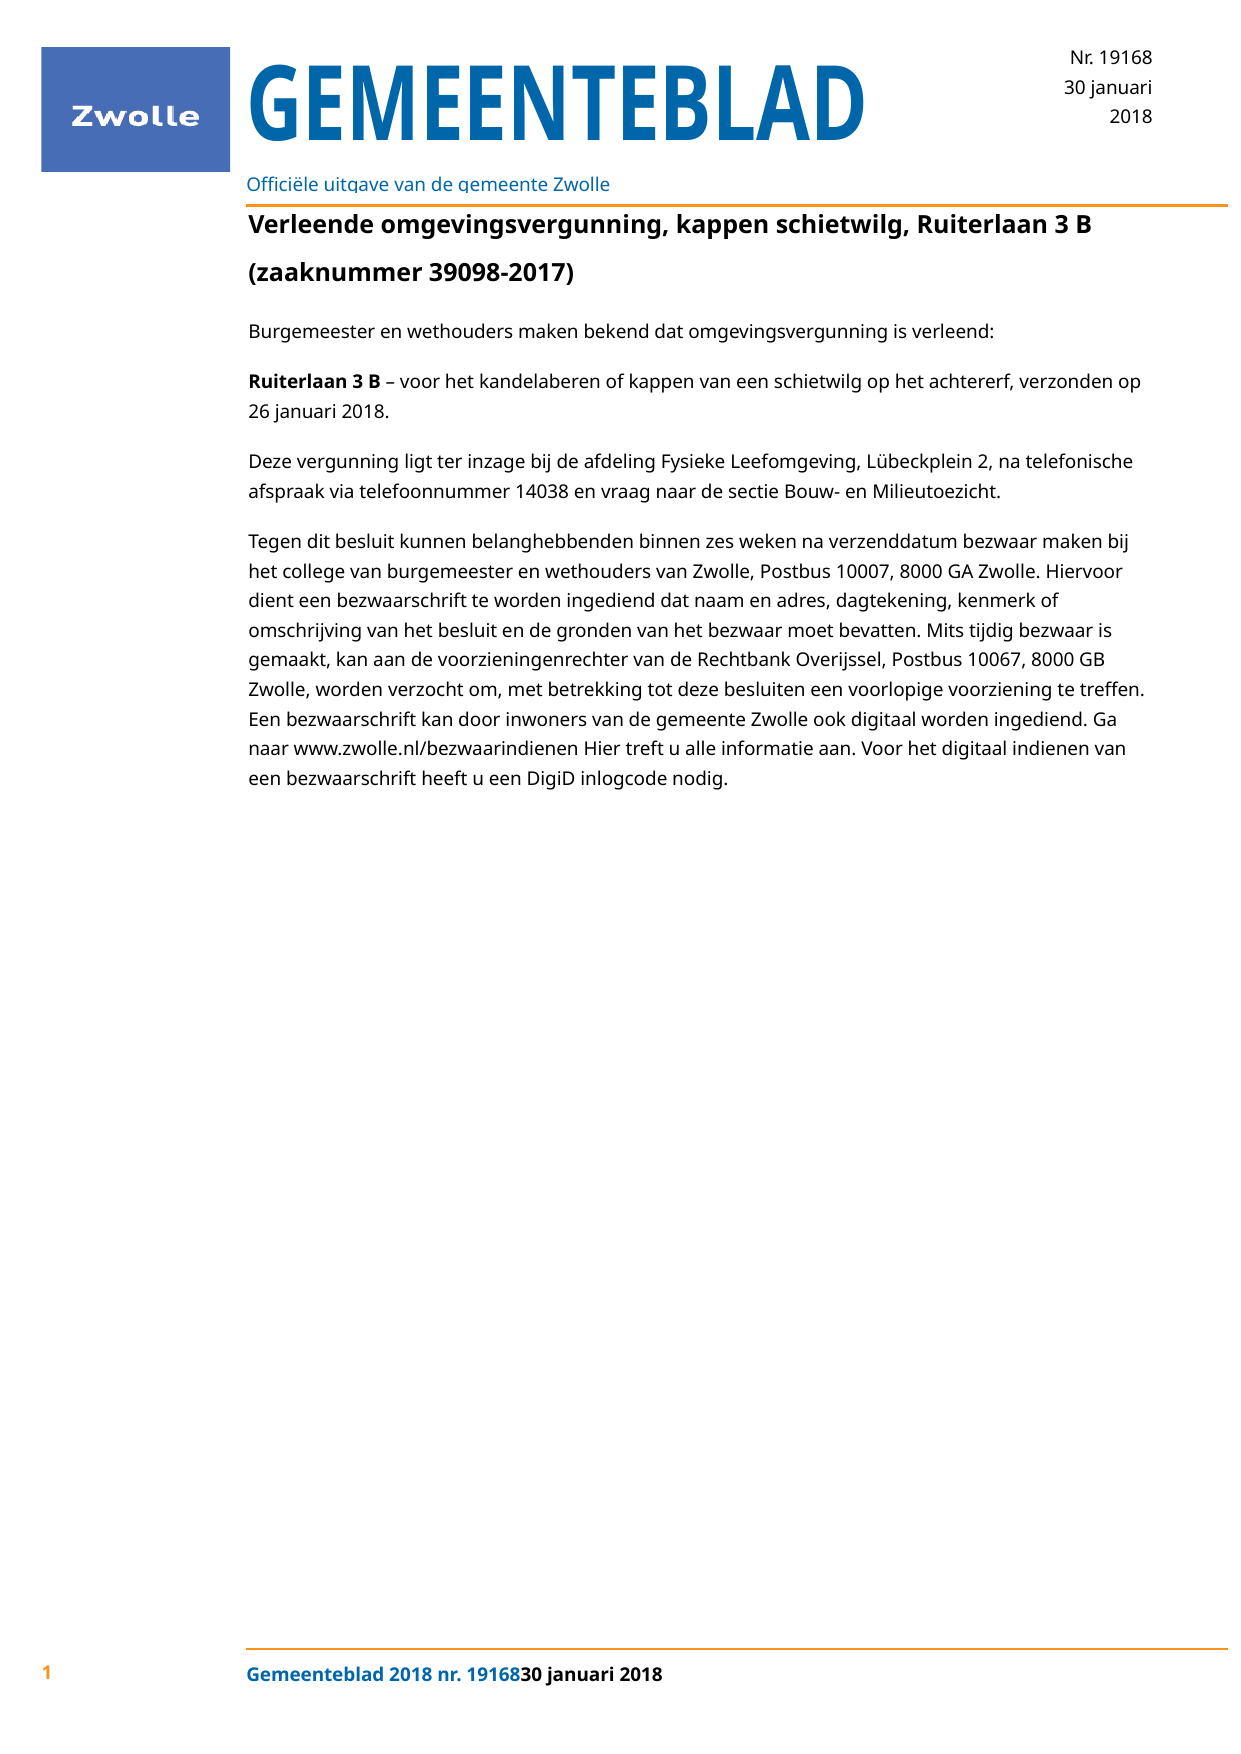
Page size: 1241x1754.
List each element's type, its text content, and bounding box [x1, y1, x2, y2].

text Deze vergunning ligt ter inzage bij de afdeling Fysieke Leefomgeving, Lübeckplein 2, na telefonische afspraak via telefoonnummer 14038 en vraag naar de sectie Bouw- en Milieutoezicht. [248, 448, 1152, 504]
picture [41, 47, 231, 172]
text Burgemeester en wethouders maken bekend dat omgevingsvergunning is verleend: [248, 318, 1152, 344]
text Verleende omgevingsvergunning, kappen schietwilg, Ruiterlaan 3 B (zaaknummer 39098-2017) [248, 207, 1152, 288]
text Ruiterlaan 3 B – voor het kandelaberen of kappen van een schietwilg op het achtererf, verzonden op 26 januari 2018. [248, 368, 1152, 424]
text Tegen dit besluit kunnen belanghebbenden binnen zes weken na verzenddatum bezwaar maken bij het college van burgemeester en wethouders van Zwolle, Postbus 10007, 8000 GA Zwolle. Hiervoor dient een bezwaarschrift te worden ingediend dat naam en adres, dagtekening, kenmerk of omschrijving van het besluit en de gronden van het bezwaar moet bevatten. Mits tijdig bezwaar is gemaakt, kan aan de voorzieningenrechter van de Rechtbank Overijssel, Postbus 10067, 8000 GB Zwolle, worden verzocht om, met betrekking tot deze besluiten een voorlopige voorziening te treffen. Een bezwaarschrift kan door inwoners van de gemeente Zwolle ook digitaal worden ingediend. Ga naar www.zwolle.nl/bezwaarindienen Hier treft u alle informatie aan. Voor het digitaal indienen van een bezwaarschrift heeft u een DigiD inlogcode nodig. [248, 528, 1152, 791]
